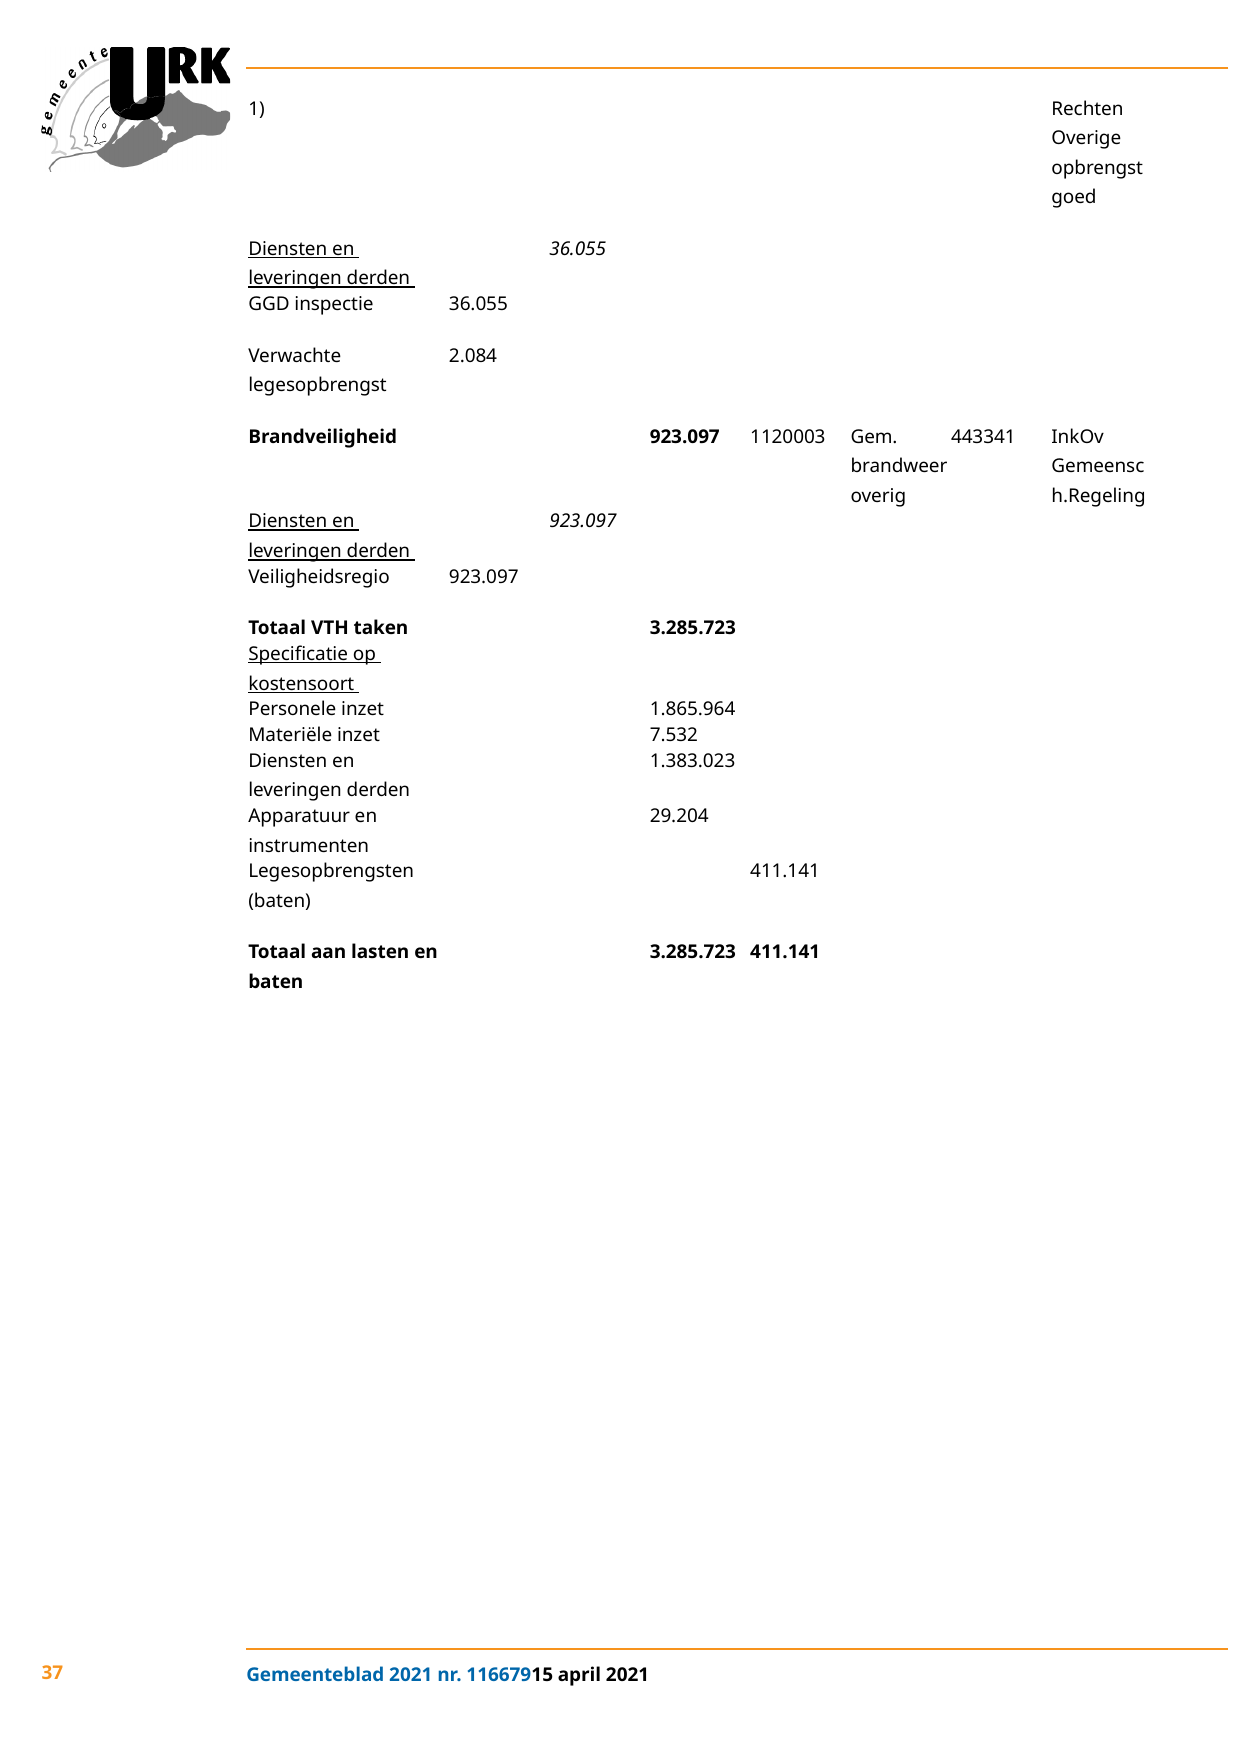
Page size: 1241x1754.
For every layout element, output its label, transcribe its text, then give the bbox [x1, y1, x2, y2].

table_cell [248, 316, 449, 342]
table_cell [850, 858, 951, 913]
table_cell [650, 290, 750, 316]
table_cell [449, 209, 549, 235]
table_cell [549, 397, 649, 423]
table_cell [1051, 342, 1152, 397]
table_cell [449, 913, 549, 939]
table_cell [951, 316, 1051, 342]
table_cell [850, 342, 951, 397]
table_cell [549, 747, 649, 802]
table_cell [449, 721, 549, 747]
table_cell 1) [248, 95, 348, 209]
table_cell [750, 508, 850, 563]
table_cell [850, 290, 951, 316]
table_cell [449, 316, 549, 342]
table_cell [348, 95, 449, 209]
table_cell Materiële inzet [248, 721, 449, 747]
table_cell [750, 615, 850, 640]
table_cell [549, 290, 649, 316]
table_cell 923.097 [549, 508, 649, 563]
table_cell [750, 316, 850, 342]
table_cell 29.204 [650, 802, 750, 858]
table_cell [1051, 802, 1152, 858]
table_cell 36.055 [549, 235, 649, 290]
table_cell [951, 563, 1051, 589]
table_cell [750, 640, 850, 696]
table_cell [1051, 721, 1152, 747]
table_cell [850, 939, 951, 994]
table_cell [951, 615, 1051, 640]
table_cell [248, 397, 449, 423]
table_cell [951, 913, 1051, 939]
table_cell 1.865.964 [650, 696, 750, 721]
table_cell [850, 563, 951, 589]
table_cell [1051, 397, 1152, 423]
table_cell [549, 721, 649, 747]
table_cell [951, 747, 1051, 802]
table_cell [449, 939, 549, 994]
table_cell [750, 235, 850, 290]
table_cell [449, 508, 549, 563]
table_cell [850, 615, 951, 640]
table_cell [549, 615, 649, 640]
table_cell 1120003 [750, 423, 850, 508]
table_cell [850, 589, 951, 614]
table_cell [449, 397, 549, 423]
table_cell [549, 802, 649, 858]
table_cell [650, 235, 750, 290]
table_cell [650, 913, 750, 939]
table_cell InkOv Gemeensch.Regeling [1051, 423, 1152, 508]
table_cell [449, 802, 549, 858]
table_cell Verwachte legesopbrengst [248, 342, 449, 397]
table_cell [850, 95, 951, 209]
table_cell Brandveiligheid [248, 423, 449, 508]
table_cell [951, 508, 1051, 563]
table_cell [850, 747, 951, 802]
table_cell [549, 589, 649, 614]
table_cell [449, 235, 549, 290]
table_cell [650, 640, 750, 696]
table_cell 923.097 [449, 563, 549, 589]
table_cell Totaal aan lasten en baten [248, 939, 449, 994]
table_cell [951, 95, 1051, 209]
table_cell [951, 721, 1051, 747]
table_cell Veiligheidsregio [248, 563, 449, 589]
table_cell [1051, 316, 1152, 342]
table_cell [449, 95, 549, 209]
table_cell [951, 802, 1051, 858]
table_cell [951, 696, 1051, 721]
table_cell [1051, 508, 1152, 563]
table_cell [650, 209, 750, 235]
table_cell [850, 696, 951, 721]
table_cell [549, 640, 649, 696]
table_cell [1051, 696, 1152, 721]
table_cell [850, 802, 951, 858]
table_cell Personele inzet [248, 696, 449, 721]
table_cell [650, 342, 750, 397]
table_cell [449, 423, 549, 508]
table_cell 411.141 [750, 939, 850, 994]
table_cell [850, 316, 951, 342]
table_cell [449, 747, 549, 802]
table_cell [549, 858, 649, 913]
table_cell [549, 95, 649, 209]
table_cell [750, 95, 850, 209]
table_cell 411.141 [750, 858, 850, 913]
table_cell [1051, 615, 1152, 640]
table_cell [549, 939, 649, 994]
table_cell [248, 209, 449, 235]
table_cell [750, 290, 850, 316]
table_cell [750, 342, 850, 397]
table_cell [850, 235, 951, 290]
table_cell [850, 721, 951, 747]
table_cell [248, 589, 449, 614]
table_cell 3.285.723 [650, 615, 750, 640]
table_cell 923.097 [650, 423, 750, 508]
table_cell 3.285.723 [650, 939, 750, 994]
table_cell [951, 589, 1051, 614]
table_cell [549, 316, 649, 342]
table_cell [449, 696, 549, 721]
table_cell [951, 397, 1051, 423]
table_cell [650, 316, 750, 342]
table_cell [650, 95, 750, 209]
table_cell [1051, 589, 1152, 614]
table_cell [850, 913, 951, 939]
table_cell Legesopbrengsten (baten) [248, 858, 449, 913]
table_cell [650, 508, 750, 563]
table_cell [750, 721, 850, 747]
table_cell [1051, 858, 1152, 913]
table_cell [549, 342, 649, 397]
table_cell [449, 589, 549, 614]
table_cell [750, 563, 850, 589]
table_cell [1051, 209, 1152, 235]
table_cell 1.383.023 [650, 747, 750, 802]
table_cell [449, 615, 549, 640]
table_cell [951, 235, 1051, 290]
table_cell [1051, 747, 1152, 802]
table_cell [750, 696, 850, 721]
table_cell [951, 858, 1051, 913]
table_cell [449, 858, 549, 913]
table_cell 7.532 [650, 721, 750, 747]
table_cell [650, 397, 750, 423]
table_cell [951, 939, 1051, 994]
table_cell Diensten en leveringen derden [248, 747, 449, 802]
table_cell [951, 342, 1051, 397]
table_cell [951, 290, 1051, 316]
table_cell Totaal VTH taken [248, 615, 449, 640]
table_cell 36.055 [449, 290, 549, 316]
table_cell [750, 209, 850, 235]
table_cell [750, 747, 850, 802]
table_cell Diensten en leveringen derden [248, 508, 449, 563]
table_cell [750, 802, 850, 858]
table_cell [549, 423, 649, 508]
table_cell Rechten Overige opbrengst goed [1051, 95, 1152, 209]
table_cell [850, 397, 951, 423]
table_cell [650, 858, 750, 913]
table_cell [549, 209, 649, 235]
table_cell Gem. brandweer overig [850, 423, 951, 508]
table_cell [1051, 235, 1152, 290]
table_cell [850, 508, 951, 563]
table_cell Specificatie op kostensoort [248, 640, 449, 696]
table_cell [1051, 640, 1152, 696]
table_cell [1051, 939, 1152, 994]
table_cell GGD inspectie [248, 290, 449, 316]
table_cell [1051, 913, 1152, 939]
table_cell Diensten en leveringen derden [248, 235, 449, 290]
table_cell [750, 589, 850, 614]
table_cell [951, 209, 1051, 235]
picture [41, 47, 231, 172]
table_cell [449, 640, 549, 696]
table_cell [1051, 290, 1152, 316]
table_cell [850, 640, 951, 696]
table_cell [750, 397, 850, 423]
table_cell [750, 913, 850, 939]
table_cell [650, 563, 750, 589]
table_cell 2.084 [449, 342, 549, 397]
table_cell [549, 913, 649, 939]
table_cell [549, 696, 649, 721]
table_cell [850, 209, 951, 235]
table_cell [549, 563, 649, 589]
table_cell [248, 913, 449, 939]
table_cell [951, 640, 1051, 696]
table_cell [1051, 563, 1152, 589]
table_cell [650, 589, 750, 614]
table_cell Apparatuur en instrumenten [248, 802, 449, 858]
table_cell 443341 [951, 423, 1051, 508]
